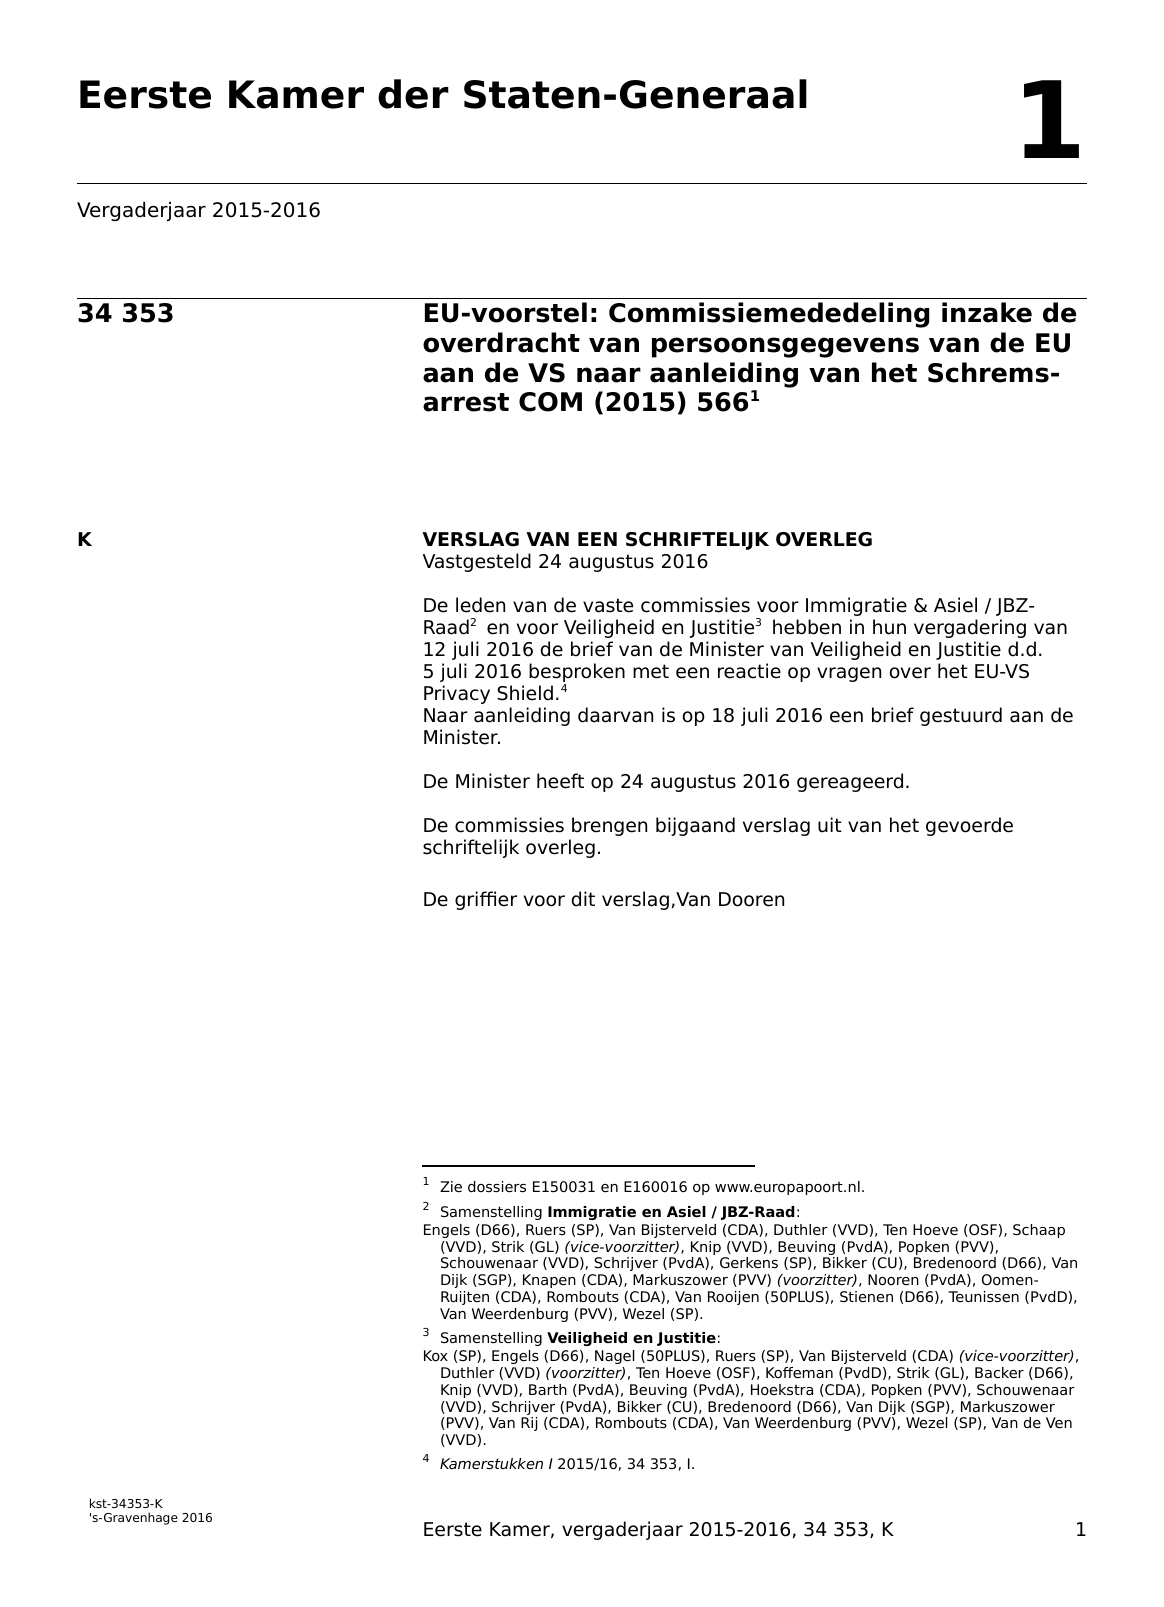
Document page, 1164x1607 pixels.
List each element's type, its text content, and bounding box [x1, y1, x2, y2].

table_header 1 [886, 59, 1087, 183]
text Kox (SP), Engels (D66), Nagel (50PLUS), Ruers (SP), Van Bijsterveld (CDA) (vice-voorzitter), Duthler (VVD) (voorzitter), Ten Hoeve (OSF), Koffeman (PvdD), Strik (GL), Backer (D66), Knip (VVD), Barth (PvdA), Beuving (PvdA), Hoekstra (CDA), Popken (PVV), Schouwenaar (VVD), Schrijver (PvdA), Bikker (CU), Bredenoord (D66), Van Dijk (SGP), Markuszower (PVV), Van Rij (CDA), Rombouts (CDA), Van Weerdenburg (PVV), Wezel (SP), Van de Ven (VVD). [422, 1348, 1087, 1449]
text Vastgesteld 24 augustus 2016 [422, 551, 1087, 573]
text De commissies brengen bijgaand verslag uit van het gevoerde schriftelijk overleg. [422, 815, 1087, 859]
text kst-34353-K [88, 1497, 323, 1511]
subtitle 34 353 EU-voorstel: Commissiemededeling inzake de overdracht van persoonsgegevens van de EU aan de VS naar aanleiding van het Schrems-arrest COM (2015) 566 [77, 299, 1087, 418]
table_cell Vergaderjaar 2015-2016 [77, 184, 1087, 298]
text De Minister heeft op 24 augustus 2016 gereageerd. [422, 771, 1087, 793]
text Samenstelling Immigratie en Asiel / JBZ-Raad: [422, 1200, 1087, 1222]
text 's-Gravenhage 2016 [88, 1511, 323, 1525]
table_header Eerste Kamer der Staten-Generaal [77, 59, 886, 183]
text Zie dossiers E150031 en E160016 op www.europapoort.nl. [422, 1175, 1087, 1197]
text Kamerstukken I 2015/16, 34 353, I. [422, 1452, 1087, 1474]
subtitle K VERSLAG VAN EEN SCHRIFTELIJK OVERLEG [77, 529, 1087, 551]
text De leden van de vaste commissies voor Immigratie & Asiel / JBZ-Raad en voor Veiligheid en Justitie hebben in hun vergadering van 12 juli 2016 de brief van de Minister van Veiligheid en Justitie d.d. 5 juli 2016 besproken met een reactie op vragen over het EU-VS Privacy Shield. [422, 595, 1087, 705]
text Samenstelling Veiligheid en Justitie: [422, 1326, 1087, 1348]
text De griffier voor dit verslag,Van Dooren [422, 889, 1087, 911]
text Naar aanleiding daarvan is op 18 juli 2016 een brief gestuurd aan de Minister. [422, 705, 1087, 749]
text Engels (D66), Ruers (SP), Van Bijsterveld (CDA), Duthler (VVD), Ten Hoeve (OSF), Schaap (VVD), Strik (GL) (vice-voorzitter), Knip (VVD), Beuving (PvdA), Popken (PVV), Schouwenaar (VVD), Schrijver (PvdA), Gerkens (SP), Bikker (CU), Bredenoord (D66), Van Dijk (SGP), Knapen (CDA), Markuszower (PVV) (voorzitter), Nooren (PvdA), Oomen-Ruijten (CDA), Rombouts (CDA), Van Rooijen (50PLUS), Stienen (D66), Teunissen (PvdD), Van Weerdenburg (PVV), Wezel (SP). [422, 1222, 1087, 1323]
